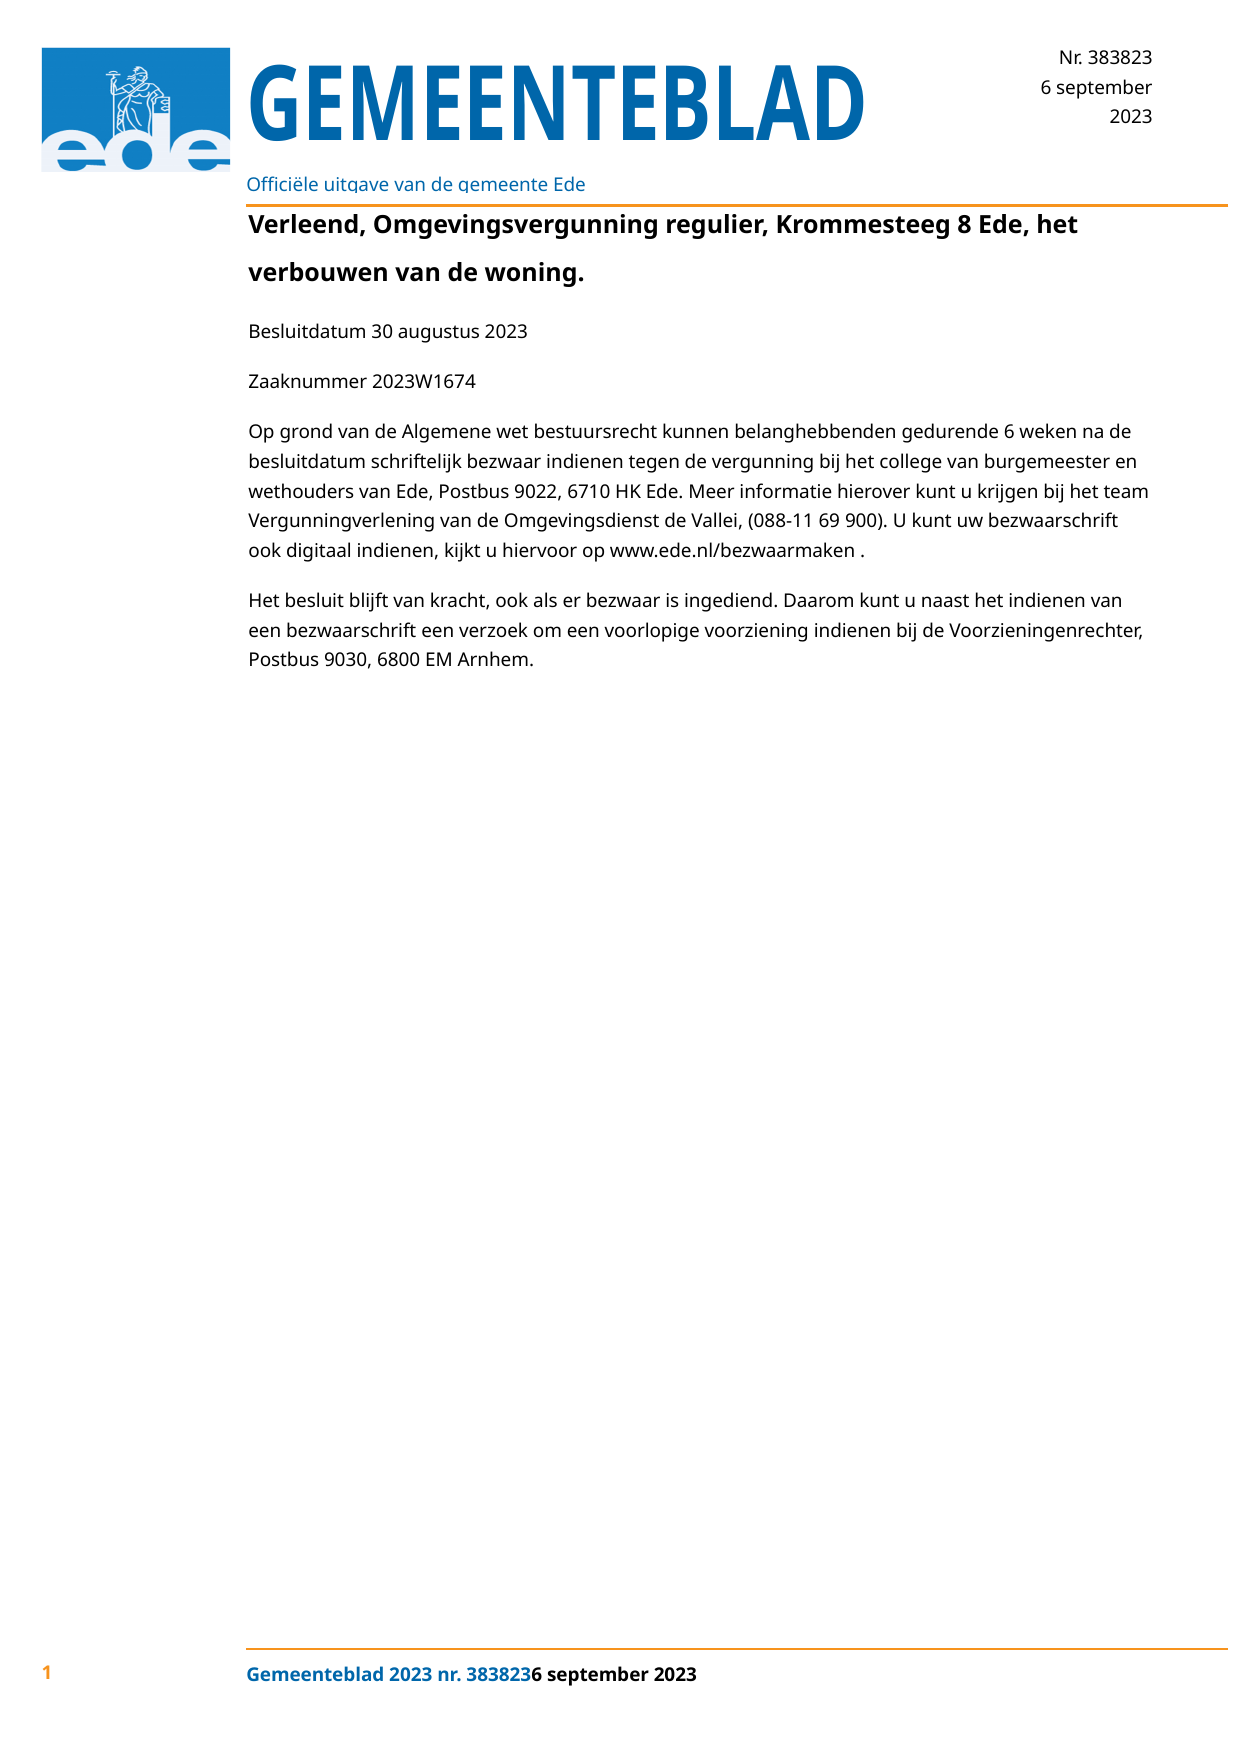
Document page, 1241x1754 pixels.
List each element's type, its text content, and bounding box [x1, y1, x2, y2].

text Verleend, Omgevingsvergunning regulier, Krommesteeg 8 Ede, het verbouwen van de woning. [248, 207, 1152, 288]
text Besluitdatum 30 augustus 2023 [248, 318, 1152, 344]
text Het besluit blijft van kracht, ook als er bezwaar is ingediend. Daarom kunt u naast het indienen van een bezwaarschrift een verzoek om een voorlopige voorziening indienen bij de Voorzieningenrechter, Postbus 9030, 6800 EM Arnhem. [248, 587, 1152, 672]
picture [41, 47, 231, 172]
text Op grond van de Algemene wet bestuursrecht kunnen belanghebbenden gedurende 6 weken na de besluitdatum schriftelijk bezwaar indienen tegen de vergunning bij het college van burgemeester en wethouders van Ede, Postbus 9022, 6710 HK Ede. Meer informatie hierover kunt u krijgen bij het team Vergunningverlening van de Omgevingsdienst de Vallei, (088-11 69 900). U kunt uw bezwaarschrift ook digitaal indienen, kijkt u hiervoor op www.ede.nl/bezwaarmaken . [248, 419, 1152, 563]
text Zaaknummer 2023W1674 [248, 368, 1152, 394]
